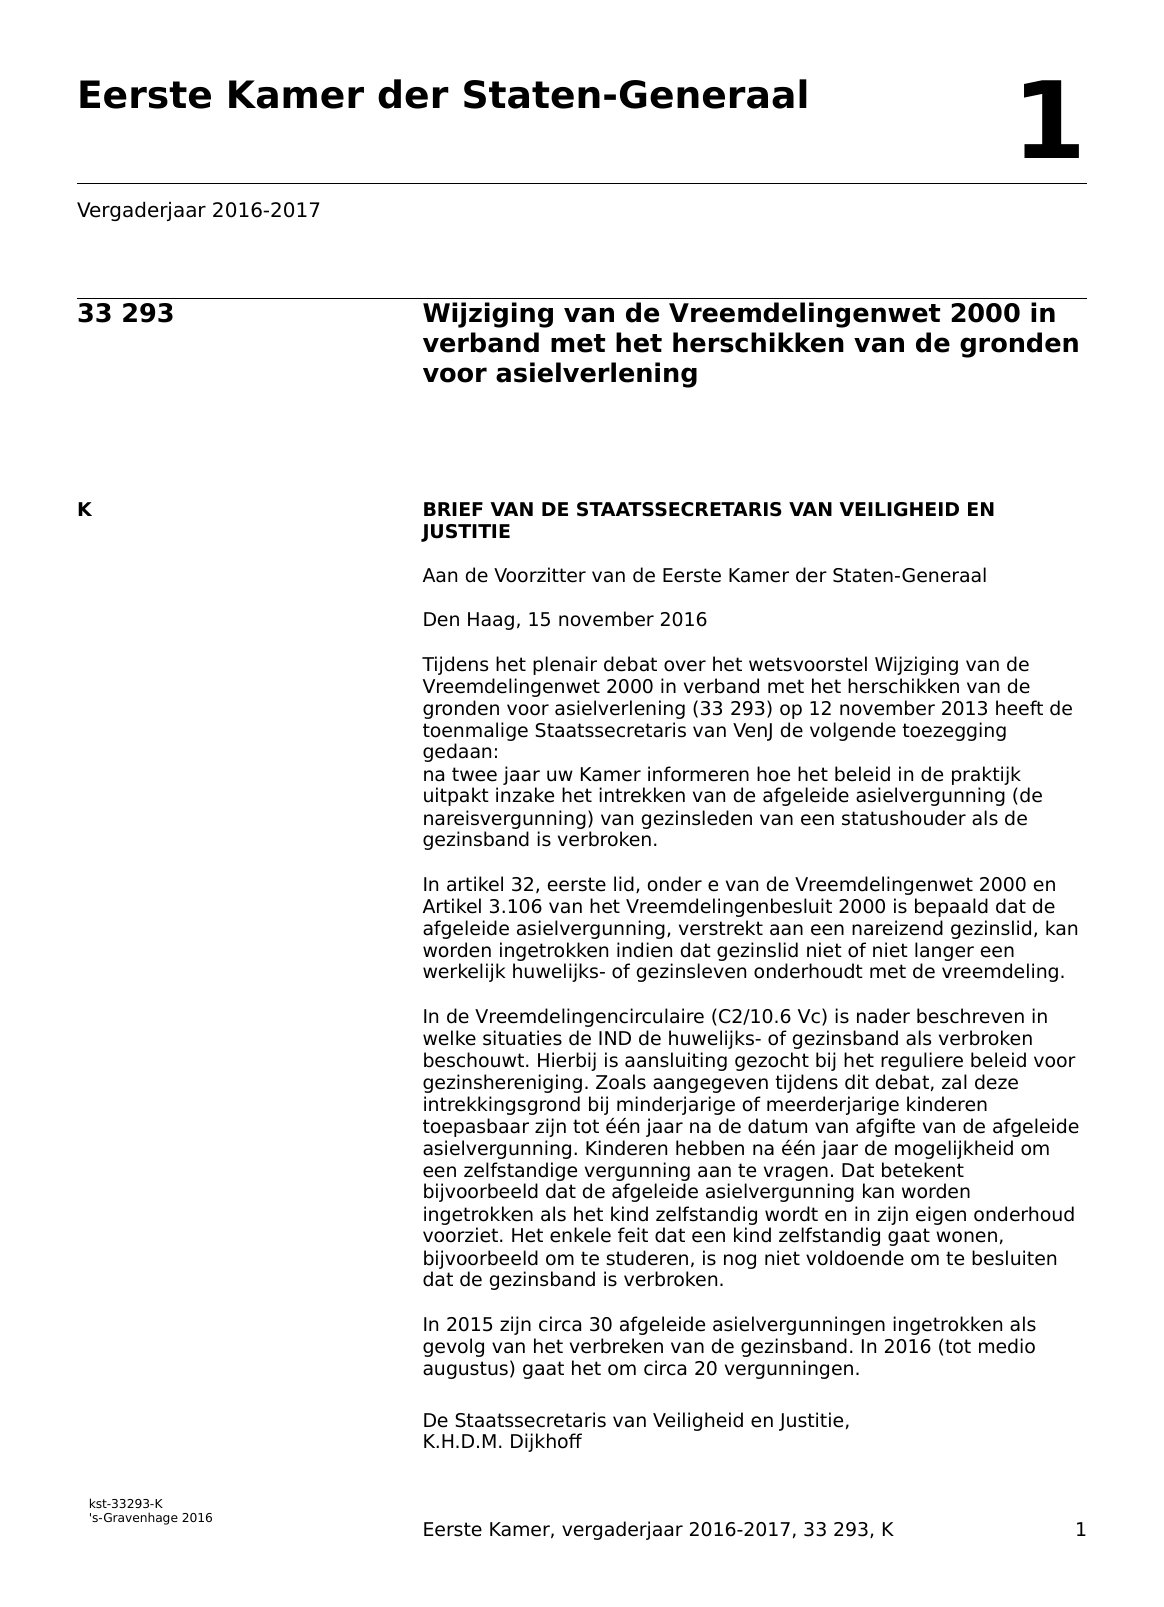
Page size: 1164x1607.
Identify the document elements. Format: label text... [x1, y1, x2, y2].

text Tijdens het plenair debat over het wetsvoorstel Wijziging van de Vreemdelingenwet 2000 in verband met het herschikken van de gronden voor asielverlening (33 293) op 12 november 2013 heeft de toenmalige Staatssecretaris van VenJ de volgende toezegging gedaan: [422, 653, 1087, 763]
table_header Eerste Kamer der Staten-Generaal [77, 59, 886, 183]
text In de Vreemdelingencirculaire (C2/10.6 Vc) is nader beschreven in welke situaties de IND de huwelijks- of gezinsband als verbroken beschouwt. Hierbij is aansluiting gezocht bij het reguliere beleid voor gezinshereniging. Zoals aangegeven tijdens dit debat, zal deze intrekkingsgrond bij minderjarige of meerderjarige kinderen toepasbaar zijn tot één jaar na de datum van afgifte van de afgeleide asielvergunning. Kinderen hebben na één jaar de mogelijkheid om een zelfstandige vergunning aan te vragen. Dat betekent bijvoorbeeld dat de afgeleide asielvergunning kan worden ingetrokken als het kind zelfstandig wordt en in zijn eigen onderhoud voorziet. Het enkele feit dat een kind zelfstandig gaat wonen, bijvoorbeeld om te studeren, is nog niet voldoende om te besluiten dat de gezinsband is verbroken. [422, 1006, 1087, 1291]
text kst-33293-K [88, 1497, 323, 1511]
text De Staatssecretaris van Veiligheid en Justitie, K.H.D.M. Dijkhoff [422, 1409, 1087, 1453]
text Aan de Voorzitter van de Eerste Kamer der Staten-Generaal [422, 565, 1087, 587]
table_header 1 [886, 59, 1087, 183]
text In artikel 32, eerste lid, onder e van de Vreemdelingenwet 2000 en Artikel 3.106 van het Vreemdelingenbesluit 2000 is bepaald dat de afgeleide asielvergunning, verstrekt aan een nareizend gezinslid, kan worden ingetrokken indien dat gezinslid niet of niet langer een werkelijk huwelijks- of gezinsleven onderhoudt met de vreemdeling. [422, 873, 1087, 983]
text In 2015 zijn circa 30 afgeleide asielvergunningen ingetrokken als gevolg van het verbreken van de gezinsband. In 2016 (tot medio augustus) gaat het om circa 20 vergunningen. [422, 1313, 1087, 1379]
text na twee jaar uw Kamer informeren hoe het beleid in de praktijk uitpakt inzake het intrekken van de afgeleide asielvergunning (de nareisvergunning) van gezinsleden van een statushouder als de gezinsband is verbroken. [422, 763, 1087, 851]
text 's-Gravenhage 2016 [88, 1511, 323, 1525]
table_cell Vergaderjaar 2016-2017 [77, 184, 1087, 298]
text Den Haag, 15 november 2016 [422, 609, 1087, 631]
subtitle 33 293 Wijziging van de Vreemdelingenwet 2000 in verband met het herschikken van de gronden voor asielverlening [77, 299, 1087, 388]
subtitle K BRIEF VAN DE STAATSSECRETARIS VAN VEILIGHEID EN JUSTITIE [77, 499, 1087, 543]
